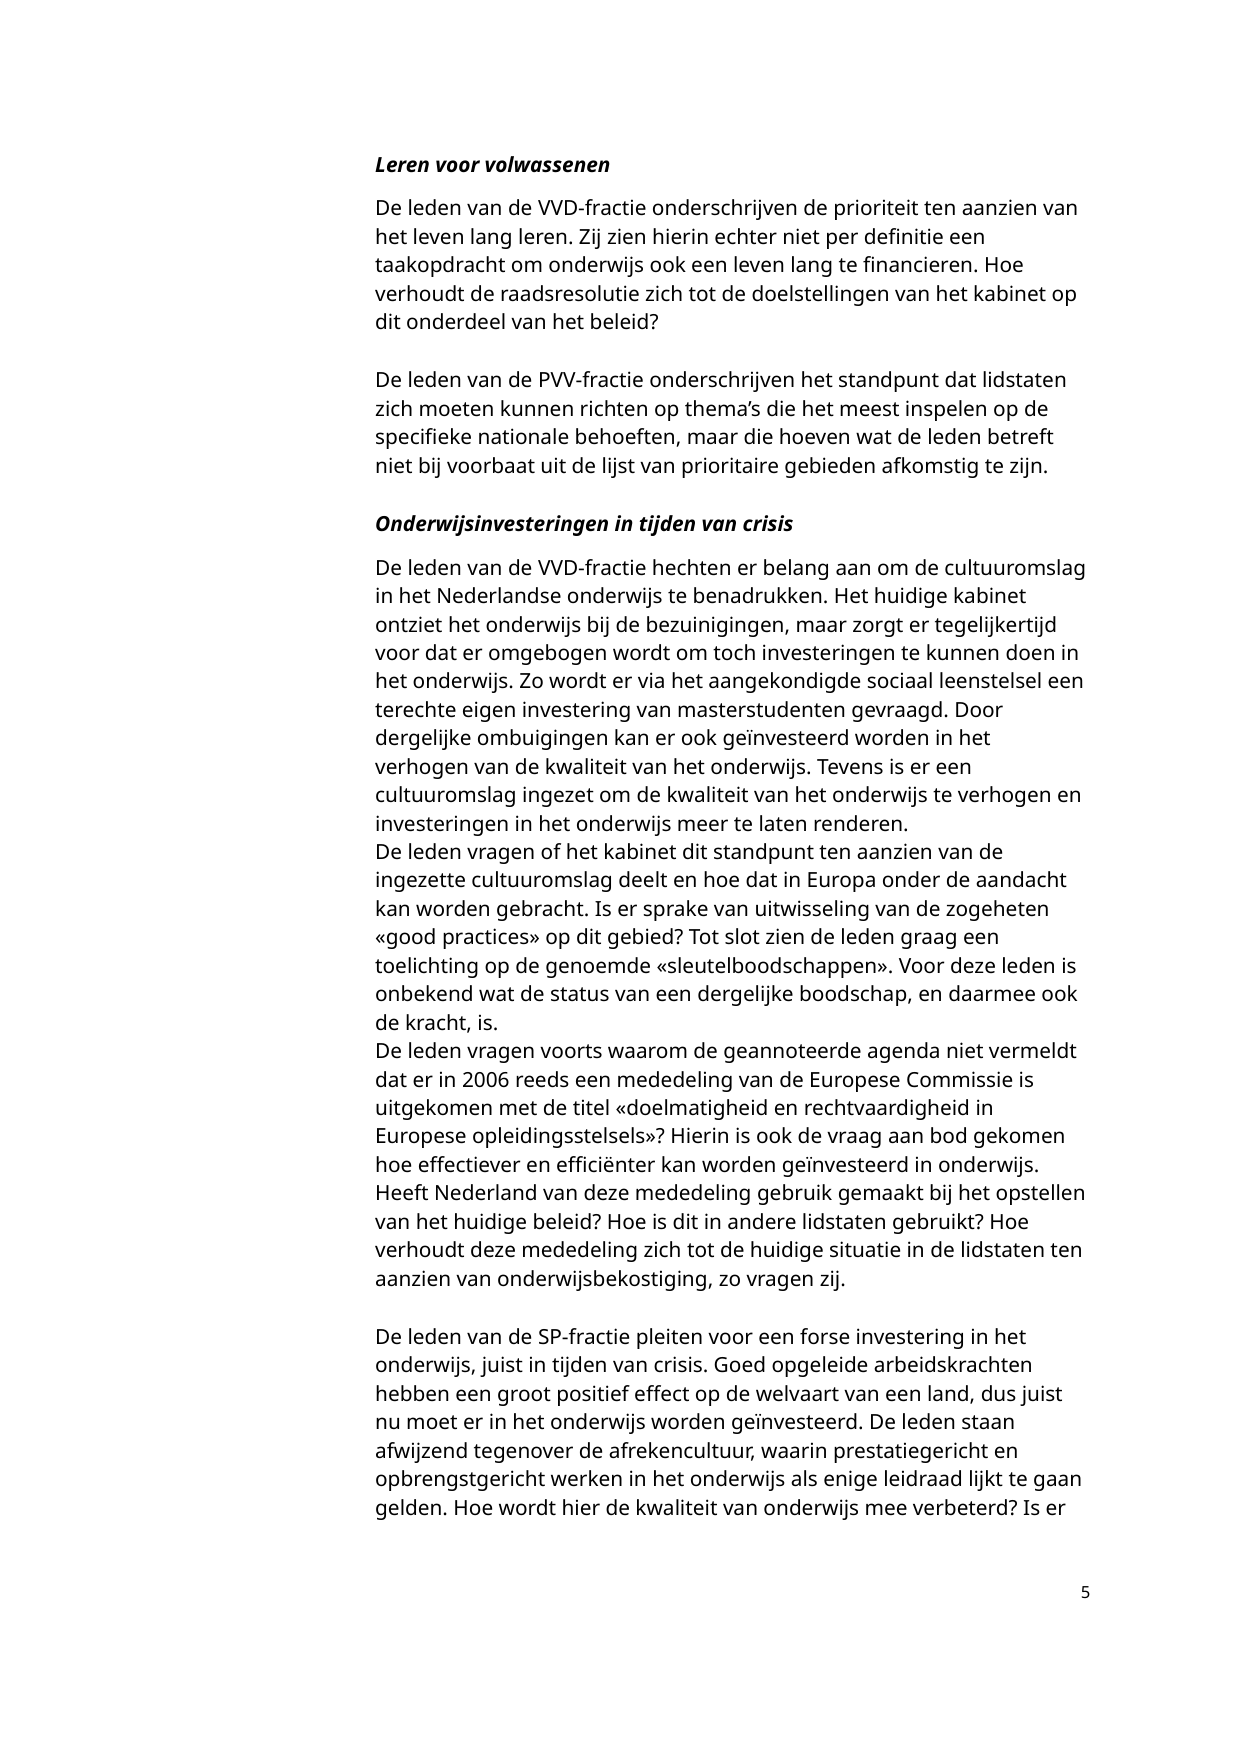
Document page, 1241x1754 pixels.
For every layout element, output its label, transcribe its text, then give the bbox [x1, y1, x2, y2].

text De leden van de SP-fractie pleiten voor een forse investering in het onderwijs, juist in tijden van crisis. Goed opgeleide arbeidskrachten hebben een groot positief effect op de welvaart van een land, dus juist nu moet er in het onderwijs worden geïnvesteerd. De leden staan afwijzend tegenover de afrekencultuur, waarin prestatiegericht en opbrengstgericht werken in het onderwijs als enige leidraad lijkt te gaan gelden. Hoe wordt hier de kwaliteit van onderwijs mee verbeterd? Is er [375, 1322, 1090, 1521]
text Onderwijsinvesteringen in tijden van crisis [375, 509, 1090, 538]
text De leden van de VVD-fractie hechten er belang aan om de cultuuromslag in het Nederlandse onderwijs te benadrukken. Het huidige kabinet ontziet het onderwijs bij de bezuinigingen, maar zorgt er tegelijkertijd voor dat er omgebogen wordt om toch investeringen te kunnen doen in het onderwijs. Zo wordt er via het aangekondigde sociaal leenstelsel een terechte eigen investering van masterstudenten gevraagd. Door dergelijke ombuigingen kan er ook geïnvesteerd worden in het verhogen van de kwaliteit van het onderwijs. Tevens is er een cultuuromslag ingezet om de kwaliteit van het onderwijs te verhogen en investeringen in het onderwijs meer te laten renderen. [375, 553, 1090, 837]
text De leden vragen of het kabinet dit standpunt ten aanzien van de ingezette cultuuromslag deelt en hoe dat in Europa onder de aandacht kan worden gebracht. Is er sprake van uitwisseling van de zogeheten «good practices» op dit gebied? Tot slot zien de leden graag een toelichting op de genoemde «sleutelboodschappen». Voor deze leden is onbekend wat de status van een dergelijke boodschap, en daarmee ook de kracht, is. [375, 837, 1090, 1036]
text De leden van de VVD-fractie onderschrijven de prioriteit ten aanzien van het leven lang leren. Zij zien hierin echter niet per definitie een taakopdracht om onderwijs ook een leven lang te financieren. Hoe verhoudt de raadsresolutie zich tot de doelstellingen van het kabinet op dit onderdeel van het beleid? [375, 193, 1090, 336]
text De leden van de PVV-fractie onderschrijven het standpunt dat lidstaten zich moeten kunnen richten op thema’s die het meest inspelen op de specifieke nationale behoeften, maar die hoeven wat de leden betreft niet bij voorbaat uit de lijst van prioritaire gebieden afkomstig te zijn. [375, 366, 1090, 479]
text De leden vragen voorts waarom de geannoteerde agenda niet vermeldt dat er in 2006 reeds een mededeling van de Europese Commissie is uitgekomen met de titel «doelmatigheid en rechtvaardigheid in Europese opleidingsstelsels»? Hierin is ook de vraag aan bod gekomen hoe effectiever en efficiënter kan worden geïnvesteerd in onderwijs. Heeft Nederland van deze mededeling gebruik gemaakt bij het opstellen van het huidige beleid? Hoe is dit in andere lidstaten gebruikt? Hoe verhoudt deze mededeling zich tot de huidige situatie in de lidstaten ten aanzien van onderwijsbekostiging, zo vragen zij. [375, 1036, 1090, 1292]
text Leren voor volwassenen [375, 150, 1090, 178]
